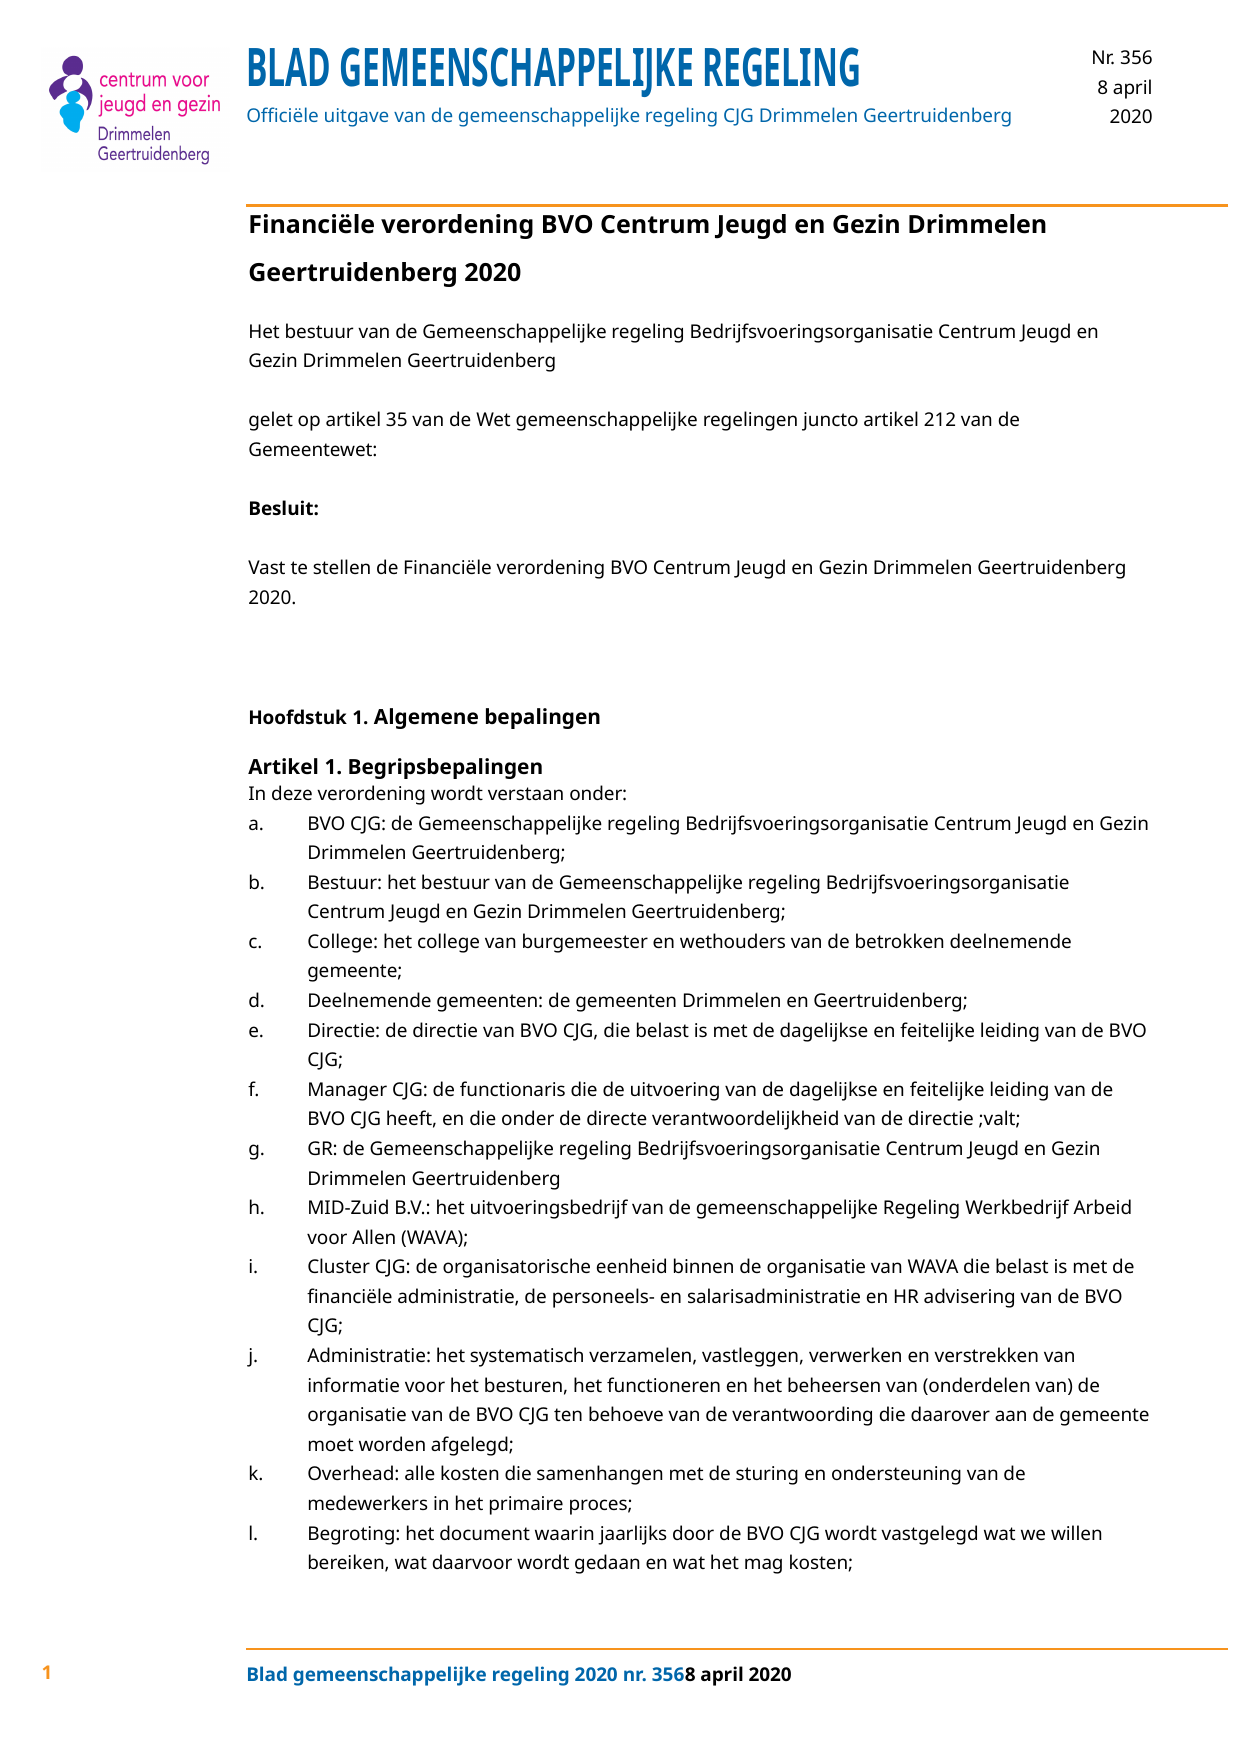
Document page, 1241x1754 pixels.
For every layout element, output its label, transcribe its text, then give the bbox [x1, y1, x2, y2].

text Besluit: [248, 495, 1152, 521]
text In deze verordening wordt verstaan onder: [248, 780, 1152, 806]
list Bestuur: het bestuur van de Gemeenschappelijke regeling Bedrijfsvoeringsorganisatie Centrum Jeugd en Gezin Drimmelen Geertruidenberg; [248, 869, 1152, 924]
list MID-Zuid B.V.: het uitvoeringsbedrijf van de gemeenschappelijke Regeling Werkbedrijf Arbeid voor Allen (WAVA); [248, 1194, 1152, 1250]
list Administratie: het systematisch verzamelen, vastleggen, verwerken en verstrekken van informatie voor het besturen, het functioneren en het beheersen van (onderdelen van) de organisatie van de BVO CJG ten behoeve van de verantwoording die daarover aan de gemeente moet worden afgelegd; [248, 1342, 1152, 1457]
text Hoofdstuk 1. Algemene bepalingen [248, 702, 1152, 731]
list Cluster CJG: de organisatorische eenheid binnen de organisatie van WAVA die belast is met de financiële administratie, de personeels- en salarisadministratie en HR advisering van de BVO CJG; [248, 1253, 1152, 1338]
list Overhead: alle kosten die samenhangen met de sturing en ondersteuning van de medewerkers in het primaire proces; [248, 1461, 1152, 1516]
list Directie: de directie van BVO CJG, die belast is met de dagelijkse en feitelijke leiding van de BVO CJG; [248, 1017, 1152, 1072]
list Begroting: het document waarin jaarlijks door de BVO CJG wordt vastgelegd wat we willen bereiken, wat daarvoor wordt gedaan en wat het mag kosten; [248, 1520, 1152, 1575]
text Het bestuur van de Gemeenschappelijke regeling Bedrijfsvoeringsorganisatie Centrum Jeugd en Gezin Drimmelen Geertruidenberg [248, 318, 1152, 373]
list GR: de Gemeenschappelijke regeling Bedrijfsvoeringsorganisatie Centrum Jeugd en Gezin Drimmelen Geertruidenberg [248, 1135, 1152, 1191]
text Artikel 1. Begripsbepalingen [248, 752, 1152, 780]
list Manager CJG: de functionaris die de uitvoering van de dagelijkse en feitelijke leiding van de BVO CJG heeft, en die onder de directe verantwoordelijkheid van de directie ;valt; [248, 1076, 1152, 1131]
text Financiële verordening BVO Centrum Jeugd en Gezin Drimmelen Geertruidenberg 2020 [248, 207, 1152, 288]
text gelet op artikel 35 van de Wet gemeenschappelijke regelingen juncto artikel 212 van de Gemeentewet: [248, 407, 1152, 462]
text Vast te stellen de Financiële verordening BVO Centrum Jeugd en Gezin Drimmelen Geertruidenberg 2020. [248, 554, 1152, 610]
list BVO CJG: de Gemeenschappelijke regeling Bedrijfsvoeringsorganisatie Centrum Jeugd en Gezin Drimmelen Geertruidenberg; [248, 810, 1152, 865]
picture [41, 47, 231, 172]
list Deelnemende gemeenten: de gemeenten Drimmelen en Geertruidenberg; [248, 987, 1152, 1013]
list College: het college van burgemeester en wethouders van de betrokken deelnemende gemeente; [248, 928, 1152, 983]
